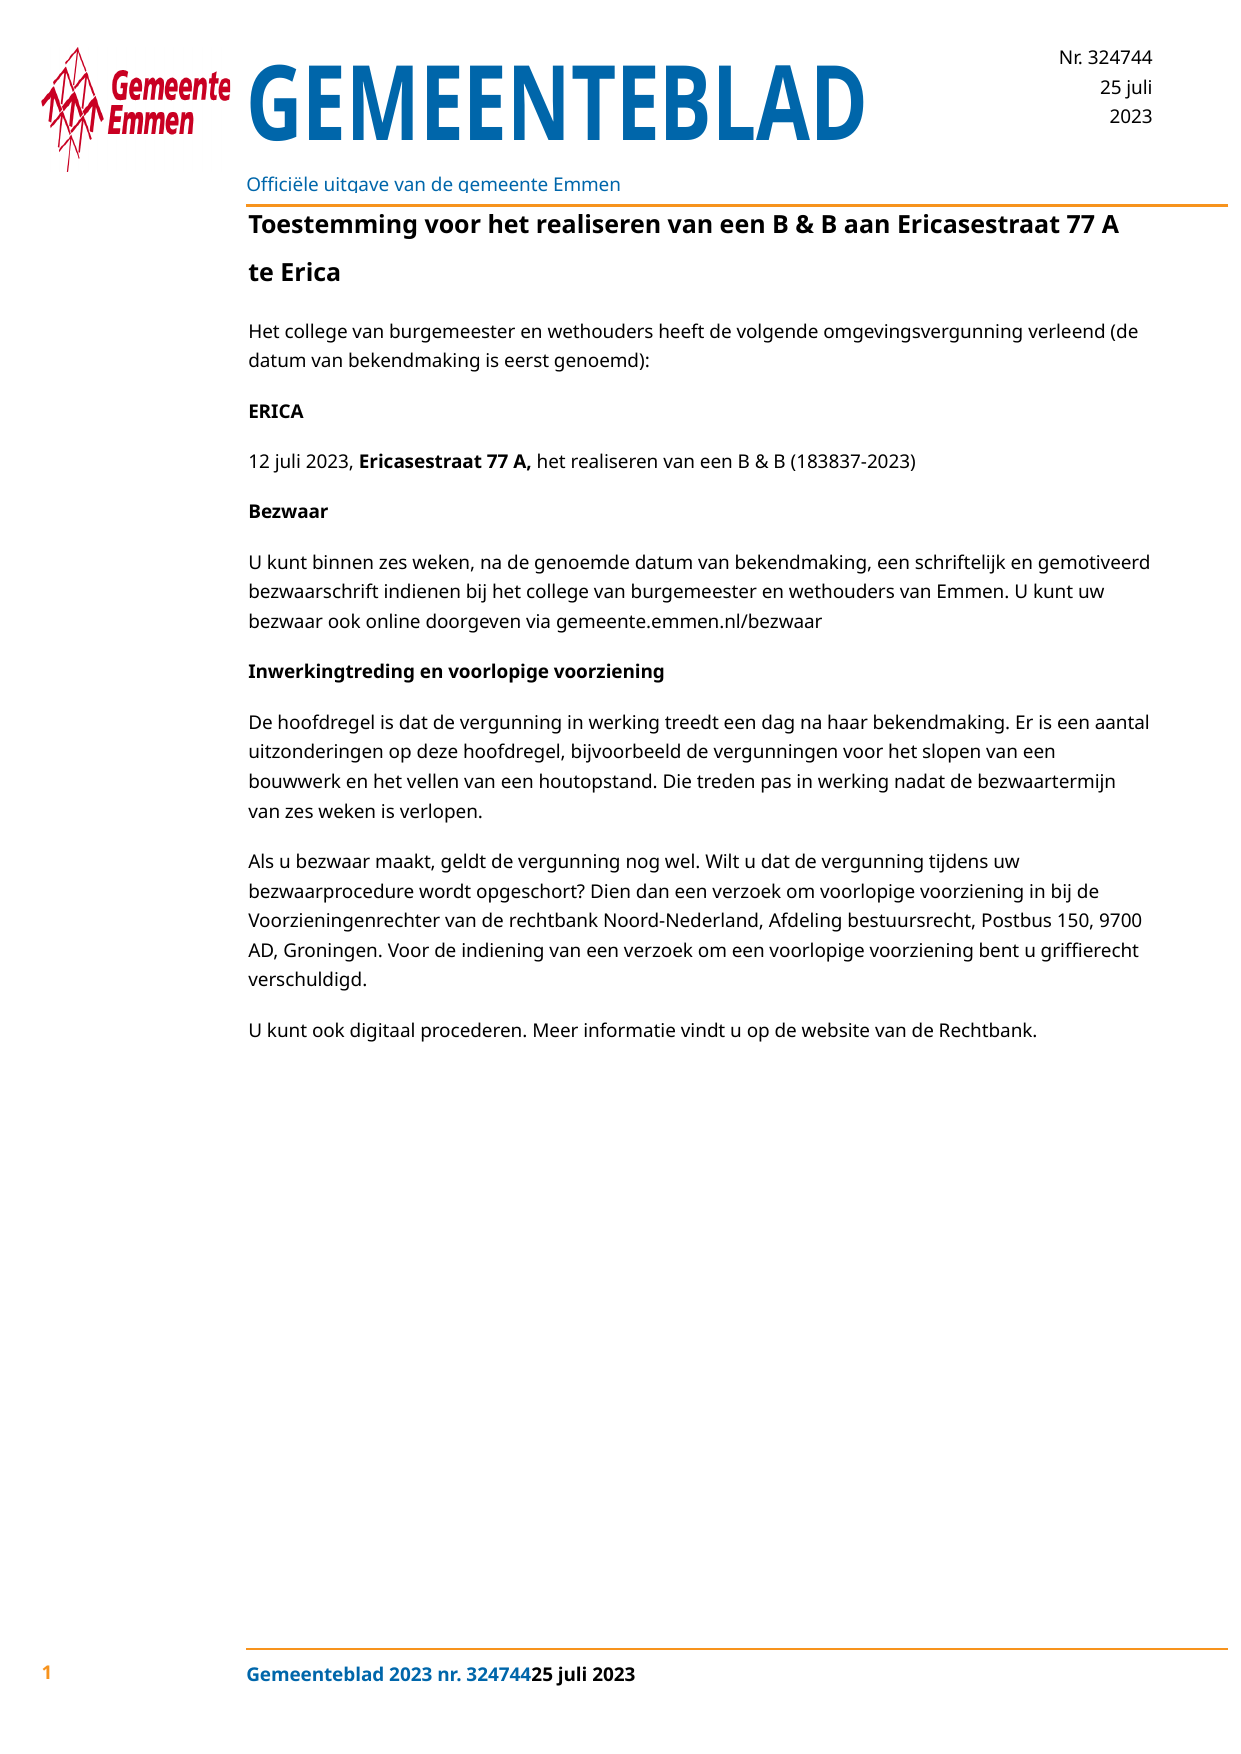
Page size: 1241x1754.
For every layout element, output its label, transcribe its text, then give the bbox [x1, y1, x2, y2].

text U kunt binnen zes weken, na de genoemde datum van bekendmaking, een schriftelijk en gemotiveerd bezwaarschrift indienen bij het college van burgemeester en wethouders van Emmen. U kunt uw bezwaar ook online doorgeven via gemeente.emmen.nl/bezwaar [248, 549, 1152, 634]
text Het college van burgemeester en wethouders heeft de volgende omgevingsvergunning verleend (de datum van bekendmaking is eerst genoemd): [248, 318, 1152, 373]
text Als u bezwaar maakt, geldt de vergunning nog wel. Wilt u dat de vergunning tijdens uw bezwaarprocedure wordt opgeschort? Dien dan een verzoek om voorlopige voorziening in bij de Voorzieningenrechter van de rechtbank Noord-Nederland, Afdeling bestuursrecht, Postbus 150, 9700 AD, Groningen. Voor de indiening van een verzoek om een voorlopige voorziening bent u griffierecht verschuldigd. [248, 848, 1152, 992]
text De hoofdregel is dat de vergunning in werking treedt een dag na haar bekendmaking. Er is een aantal uitzonderingen op deze hoofdregel, bijvoorbeeld de vergunningen voor het slopen van een bouwwerk en het vellen van een houtopstand. Die treden pas in werking nadat de bezwaartermijn van zes weken is verlopen. [248, 709, 1152, 824]
text Toestemming voor het realiseren van een B & B aan Ericasestraat 77 A te Erica [248, 207, 1152, 288]
text Inwerkingtreding en voorlopige voorziening [248, 659, 1152, 684]
text ERICA [248, 398, 1152, 424]
text U kunt ook digitaal procederen. Meer informatie vindt u op de website van de Rechtbank. [248, 1017, 1152, 1043]
text Bezwaar [248, 499, 1152, 524]
picture [41, 47, 231, 172]
text 12 juli 2023, Ericasestraat 77 A, het realiseren van een B & B (183837-2023) [248, 448, 1152, 474]
